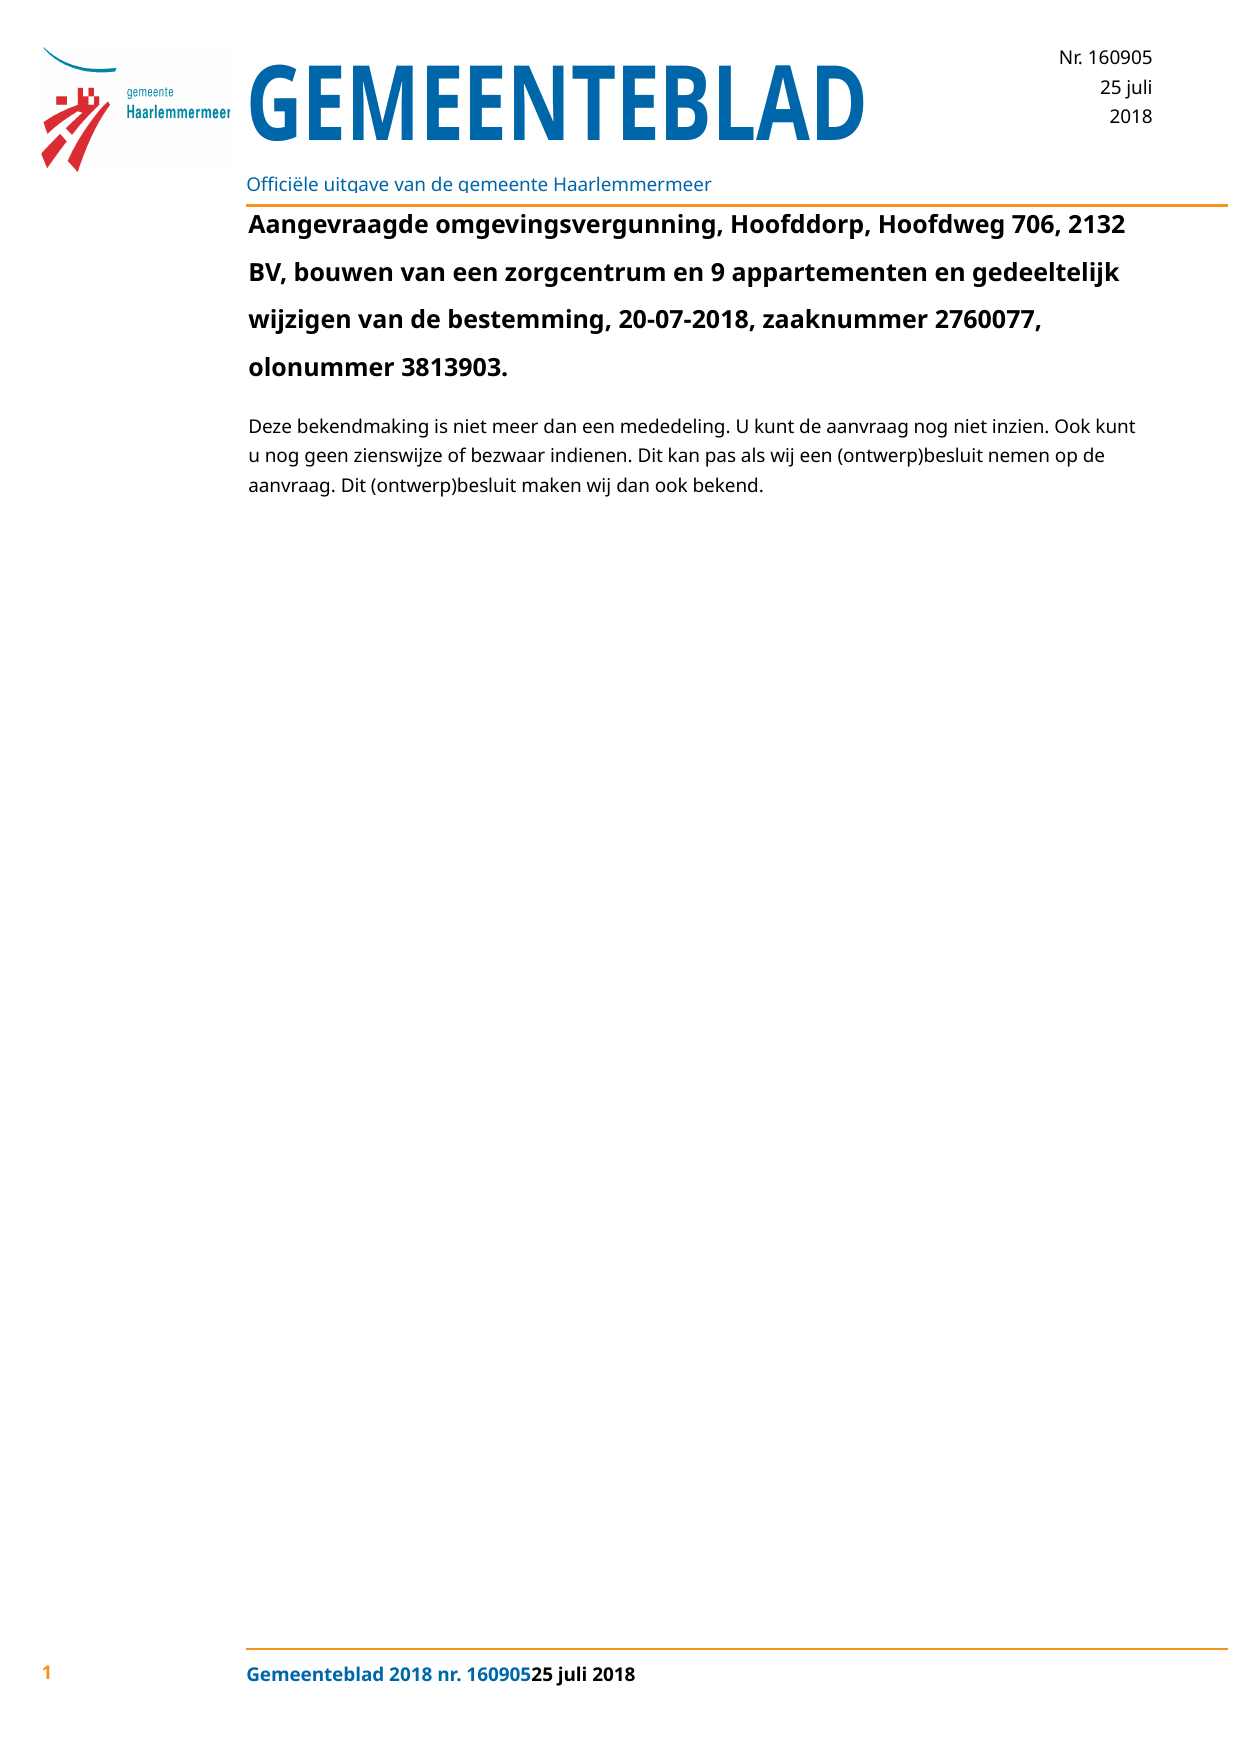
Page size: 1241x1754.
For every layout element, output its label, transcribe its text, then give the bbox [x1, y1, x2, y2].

text Aangevraagde omgevingsvergunning, Hoofddorp, Hoofdweg 706, 2132 BV, bouwen van een zorgcentrum en 9 appartementen en gedeeltelijk wijzigen van de bestemming, 20-07-2018, zaaknummer 2760077, olonummer 3813903. [248, 207, 1152, 384]
picture [41, 47, 231, 172]
text Deze bekendmaking is niet meer dan een mededeling. U kunt de aanvraag nog niet inzien. Ook kunt u nog geen zienswijze of bezwaar indienen. Dit kan pas als wij een (ontwerp)besluit nemen op de aanvraag. Dit (ontwerp)besluit maken wij dan ook bekend. [248, 413, 1152, 498]
